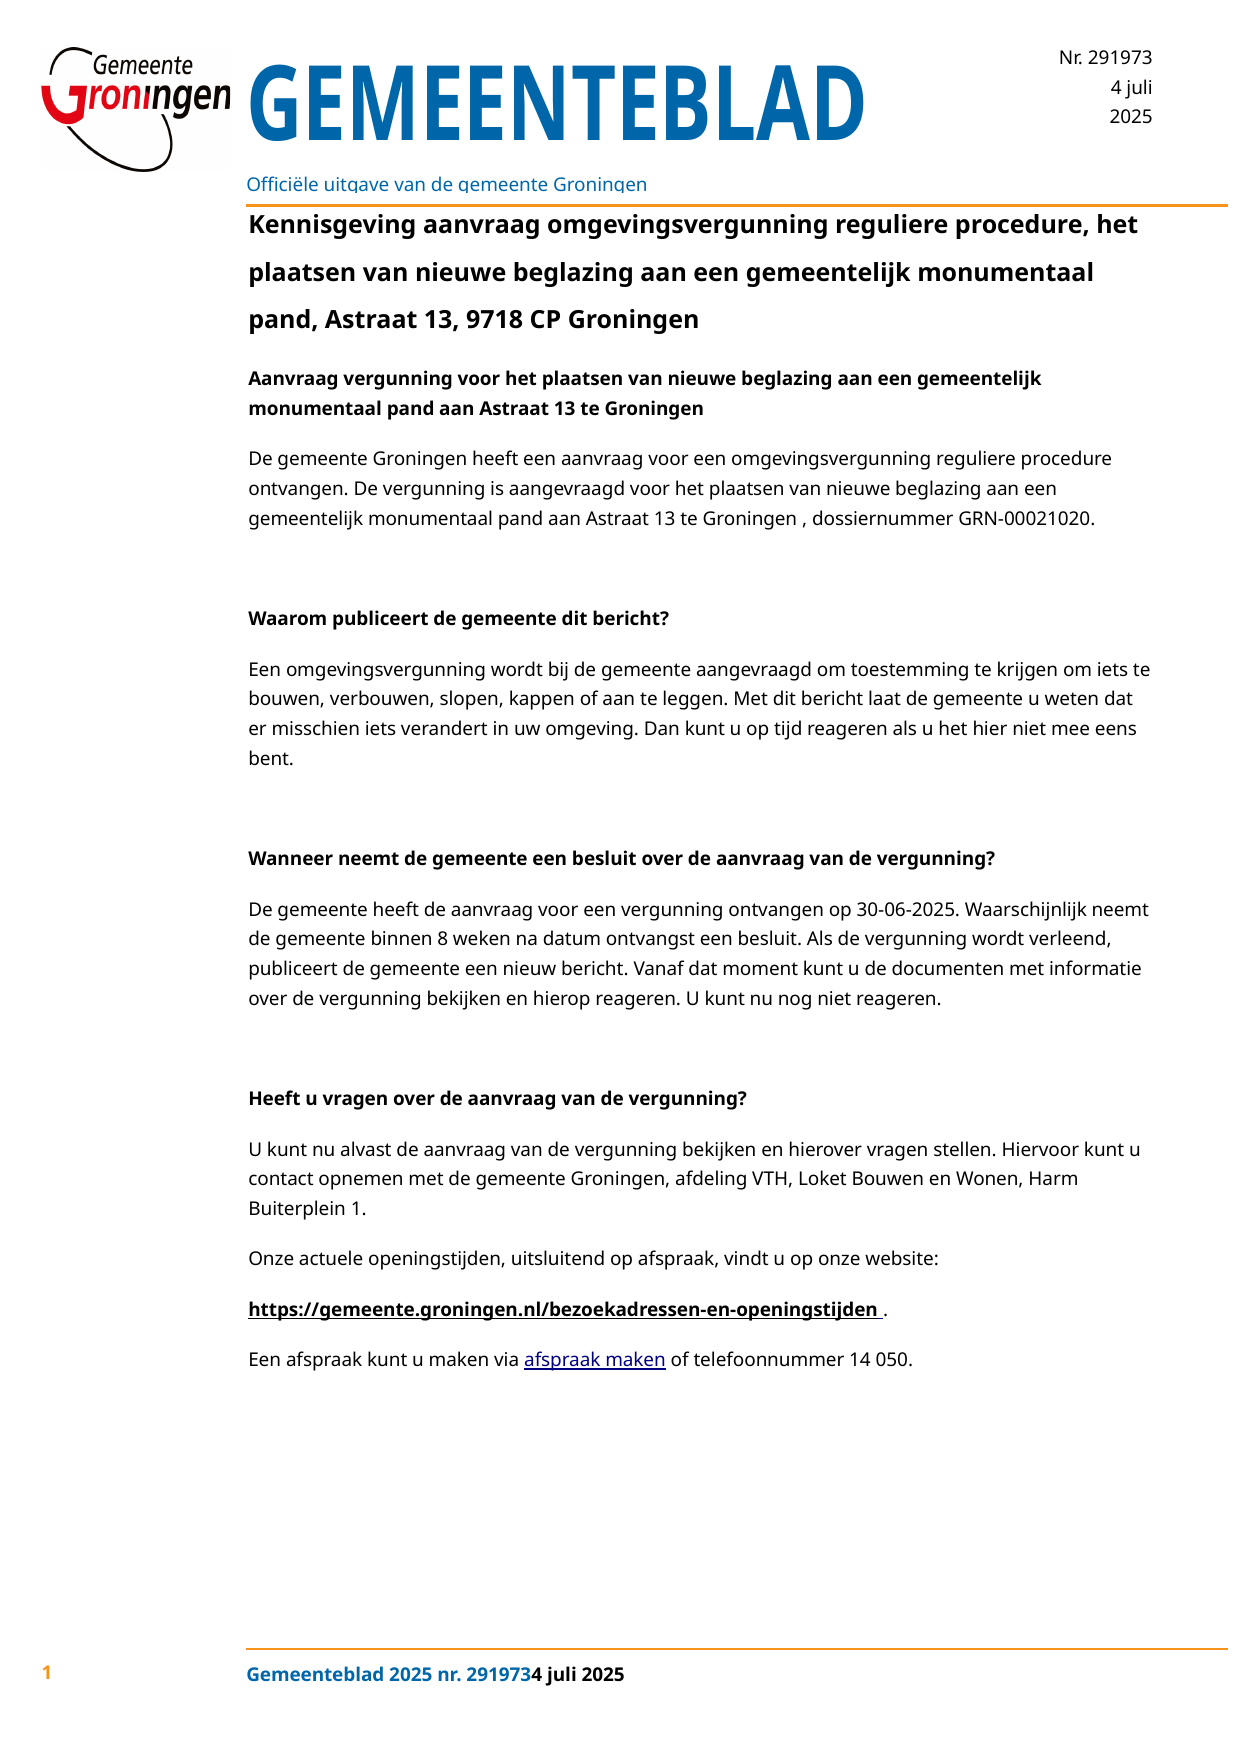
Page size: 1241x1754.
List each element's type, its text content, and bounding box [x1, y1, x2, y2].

text Onze actuele openingstijden, uitsluitend op afspraak, vindt u op onze website: [248, 1246, 1152, 1271]
text https://gemeente.groningen.nl/bezoekadressen-en-openingstijden . [248, 1296, 1152, 1322]
picture [41, 47, 231, 172]
text Een afspraak kunt u maken via afspraak maken of telefoonnummer 14 050. [248, 1346, 1152, 1372]
text Aanvraag vergunning voor het plaatsen van nieuwe beglazing aan een gemeentelijk monumentaal pand aan Astraat 13 te Groningen [248, 366, 1152, 421]
text U kunt nu alvast de aanvraag van de vergunning bekijken en hierover vragen stellen. Hiervoor kunt u contact opnemen met de gemeente Groningen, afdeling VTH, Loket Bouwen en Wonen, Harm Buiterplein 1. [248, 1136, 1152, 1221]
text De gemeente Groningen heeft een aanvraag voor een omgevingsvergunning reguliere procedure ontvangen. De vergunning is aangevraagd voor het plaatsen van nieuwe beglazing aan een gemeentelijk monumentaal pand aan Astraat 13 te Groningen , dossiernummer GRN-00021020. [248, 446, 1152, 530]
text Heeft u vragen over de aanvraag van de vergunning? [248, 1086, 1152, 1111]
text Waarom publiceert de gemeente dit bericht? [248, 606, 1152, 631]
text De gemeente heeft de aanvraag voor een vergunning ontvangen op 30-06-2025. Waarschijnlijk neemt de gemeente binnen 8 weken na datum ontvangst een besluit. Als de vergunning wordt verleend, publiceert de gemeente een nieuw bericht. Vanaf dat moment kunt u de documenten met informatie over de vergunning bekijken en hierop reageren. U kunt nu nog niet reageren. [248, 896, 1152, 1010]
text Wanneer neemt de gemeente een besluit over de aanvraag van de vergunning? [248, 846, 1152, 871]
text Een omgevingsvergunning wordt bij de gemeente aangevraagd om toestemming te krijgen om iets te bouwen, verbouwen, slopen, kappen of aan te leggen. Met dit bericht laat de gemeente u weten dat er misschien iets verandert in uw omgeving. Dan kunt u op tijd reageren als u het hier niet mee eens bent. [248, 656, 1152, 770]
text Kennisgeving aanvraag omgevingsvergunning reguliere procedure, het plaatsen van nieuwe beglazing aan een gemeentelijk monumentaal pand, Astraat 13, 9718 CP Groningen [248, 207, 1152, 336]
